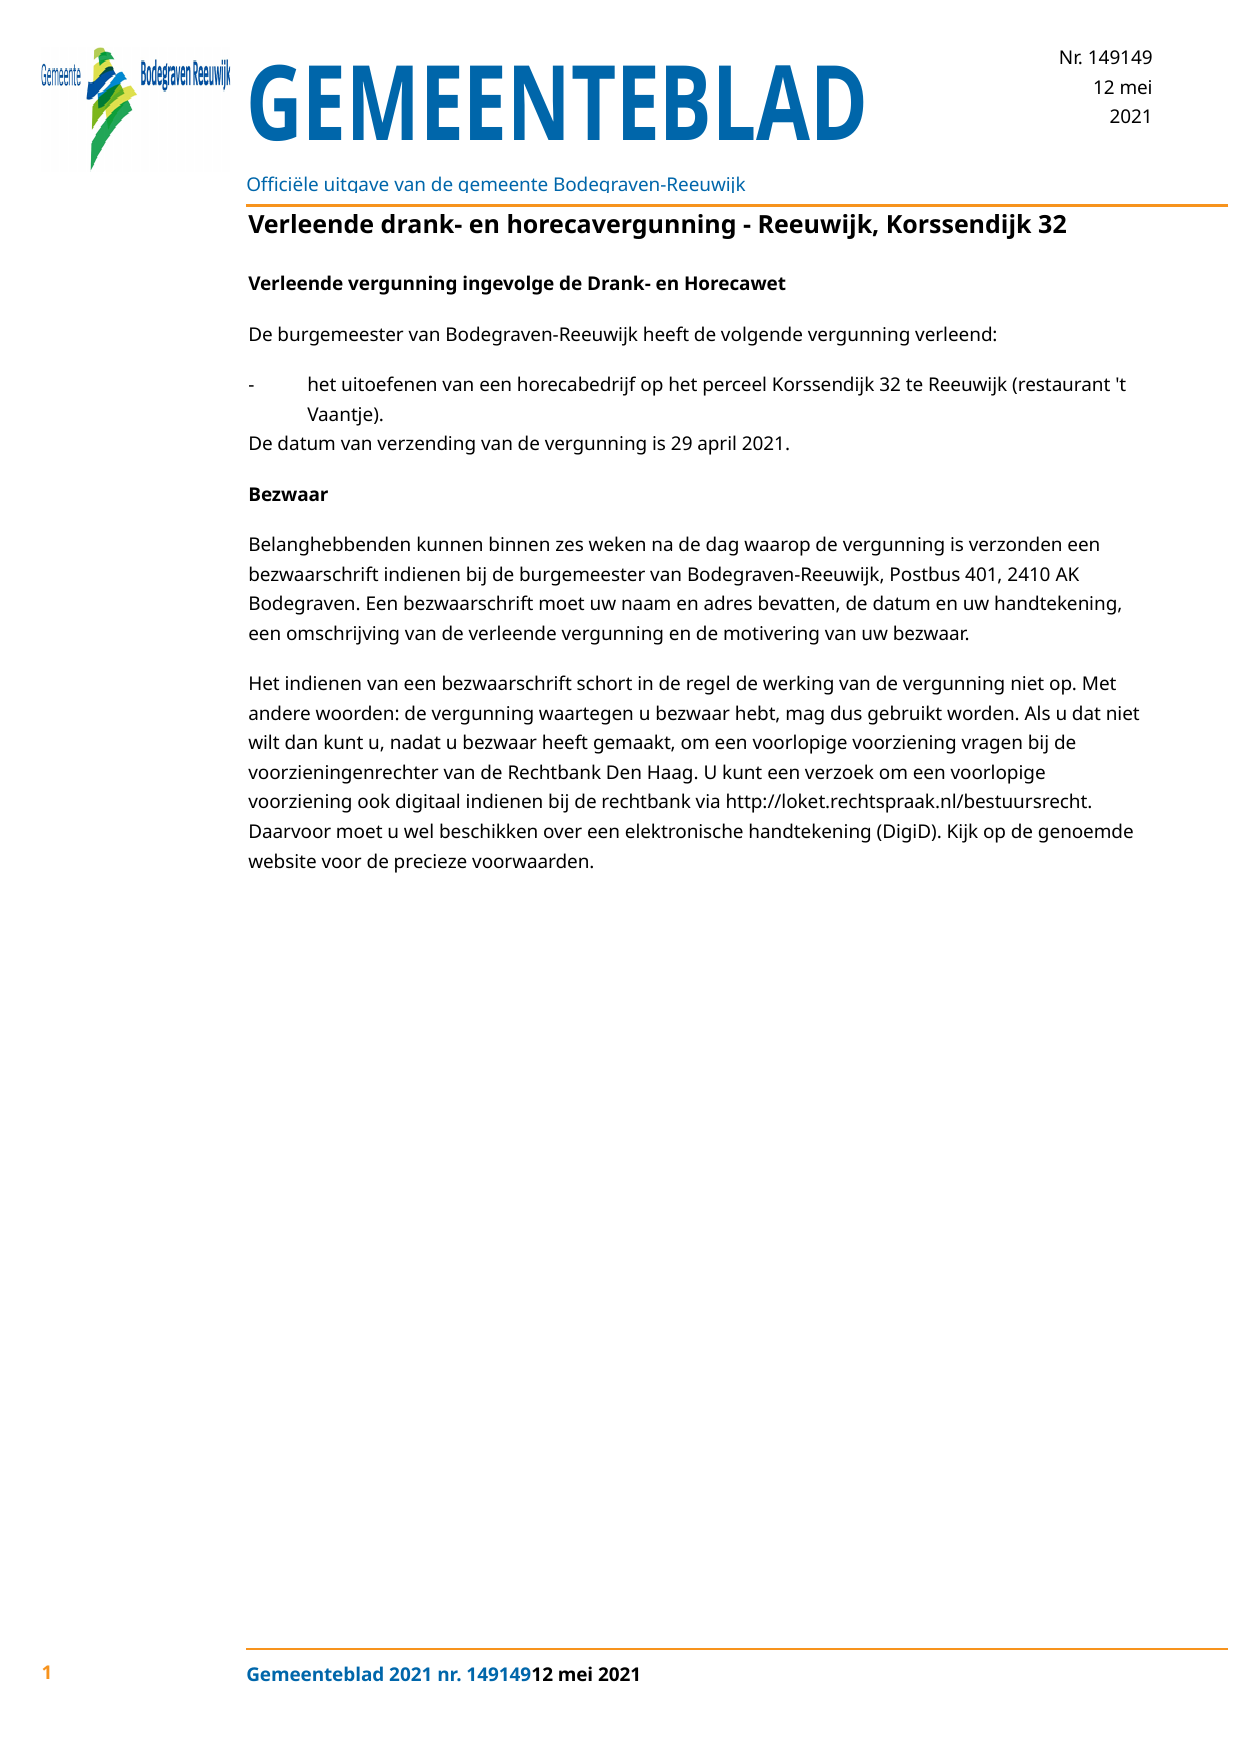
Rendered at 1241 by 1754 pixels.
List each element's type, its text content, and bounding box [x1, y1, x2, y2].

text De datum van verzending van de vergunning is 29 april 2021. [248, 430, 1152, 456]
list het uitoefenen van een horecabedrijf op het perceel Korssendijk 32 te Reeuwijk (restaurant 't Vaantje). [248, 371, 1152, 426]
text Verleende drank- en horecavergunning - Reeuwijk, Korssendijk 32 [248, 207, 1152, 241]
text De burgemeester van Bodegraven-Reeuwijk heeft de volgende vergunning verleend: [248, 321, 1152, 346]
text Belanghebbenden kunnen binnen zes weken na de dag waarop de vergunning is verzonden een bezwaarschrift indienen bij de burgemeester van Bodegraven-Reeuwijk, Postbus 401, 2410 AK Bodegraven. Een bezwaarschrift moet uw naam en adres bevatten, de datum en uw handtekening, een omschrijving van de verleende vergunning en de motivering van uw bezwaar. [248, 531, 1152, 646]
text Verleende vergunning ingevolge de Drank- en Horecawet [248, 270, 1152, 296]
picture [41, 47, 231, 172]
text Bezwaar [248, 481, 1152, 506]
text Het indienen van een bezwaarschrift schort in de regel de werking van de vergunning niet op. Met andere woorden: de vergunning waartegen u bezwaar hebt, mag dus gebruikt worden. Als u dat niet wilt dan kunt u, nadat u bezwaar heeft gemaakt, om een voorlopige voorziening vragen bij de voorzieningenrechter van de Rechtbank Den Haag. U kunt een verzoek om een voorlopige voorziening ook digitaal indienen bij de rechtbank via http://loket.rechtspraak.nl/bestuursrecht. Daarvoor moet u wel beschikken over een elektronische handtekening (DigiD). Kijk op de genoemde website voor de precieze voorwaarden. [248, 670, 1152, 873]
